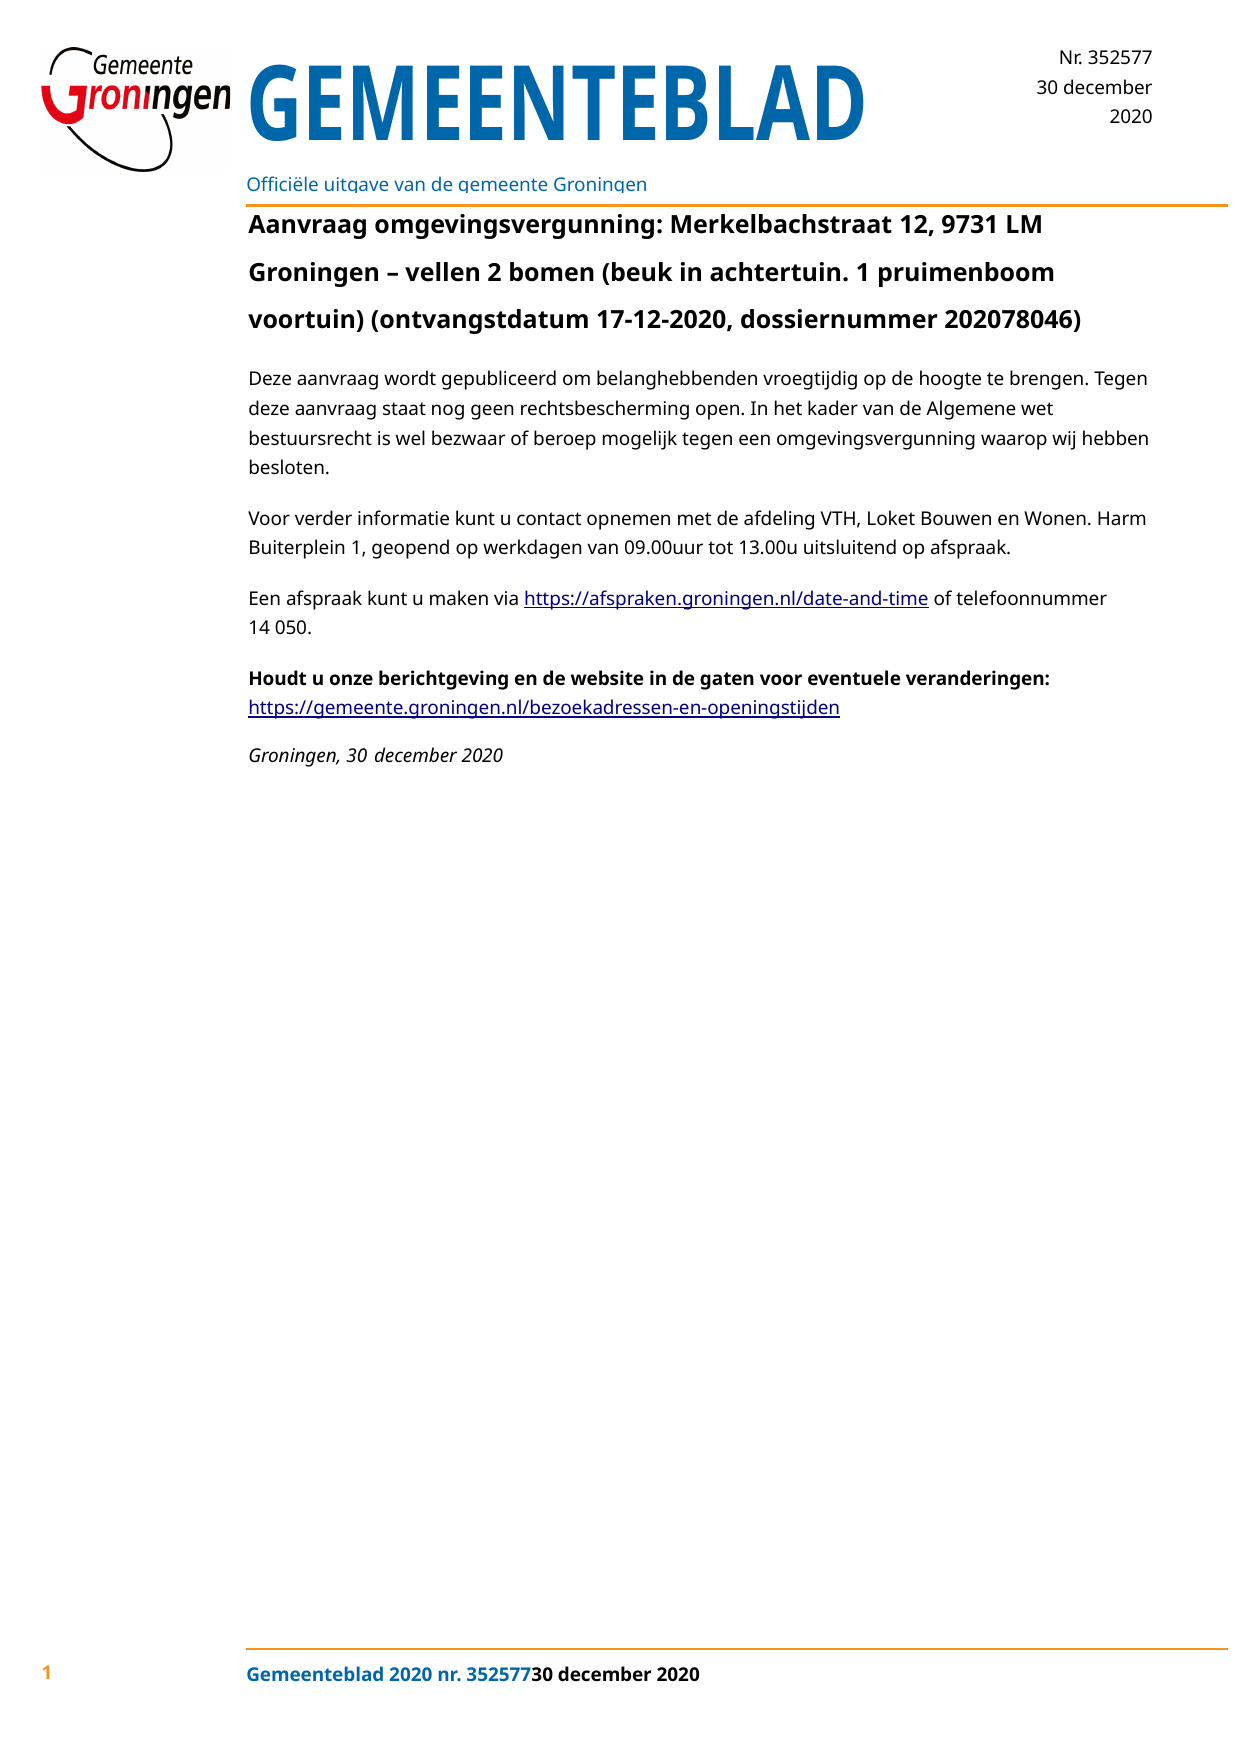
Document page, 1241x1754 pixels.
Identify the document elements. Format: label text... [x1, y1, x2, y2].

text Aanvraag omgevingsvergunning: Merkelbachstraat 12, 9731 LM Groningen – vellen 2 bomen (beuk in achtertuin. 1 pruimenboom voortuin) (ontvangstdatum 17-12-2020, dossiernummer 202078046) [248, 207, 1152, 336]
picture [41, 47, 231, 172]
text Voor verder informatie kunt u contact opnemen met de afdeling VTH, Loket Bouwen en Wonen. Harm Buiterplein 1, geopend op werkdagen van 09.00uur tot 13.00u uitsluitend op afspraak. [248, 505, 1152, 560]
text Deze aanvraag wordt gepubliceerd om belanghebbenden vroegtijdig op de hoogte te brengen. Tegen deze aanvraag staat nog geen rechtsbescherming open. In het kader van de Algemene wet bestuursrecht is wel bezwaar of beroep mogelijk tegen een omgevingsvergunning waarop wij hebben besloten. [248, 366, 1152, 480]
text Groningen, 30 december 2020 [248, 742, 1152, 768]
text Een afspraak kunt u maken via https://afspraken.groningen.nl/date-and-time of telefoonnummer 14 050. [248, 585, 1152, 640]
text Houdt u onze berichtgeving en de website in de gaten voor eventuele veranderingen: https://gemeente.groningen.nl/bezoekadressen-en-openingstijden [248, 665, 1152, 720]
